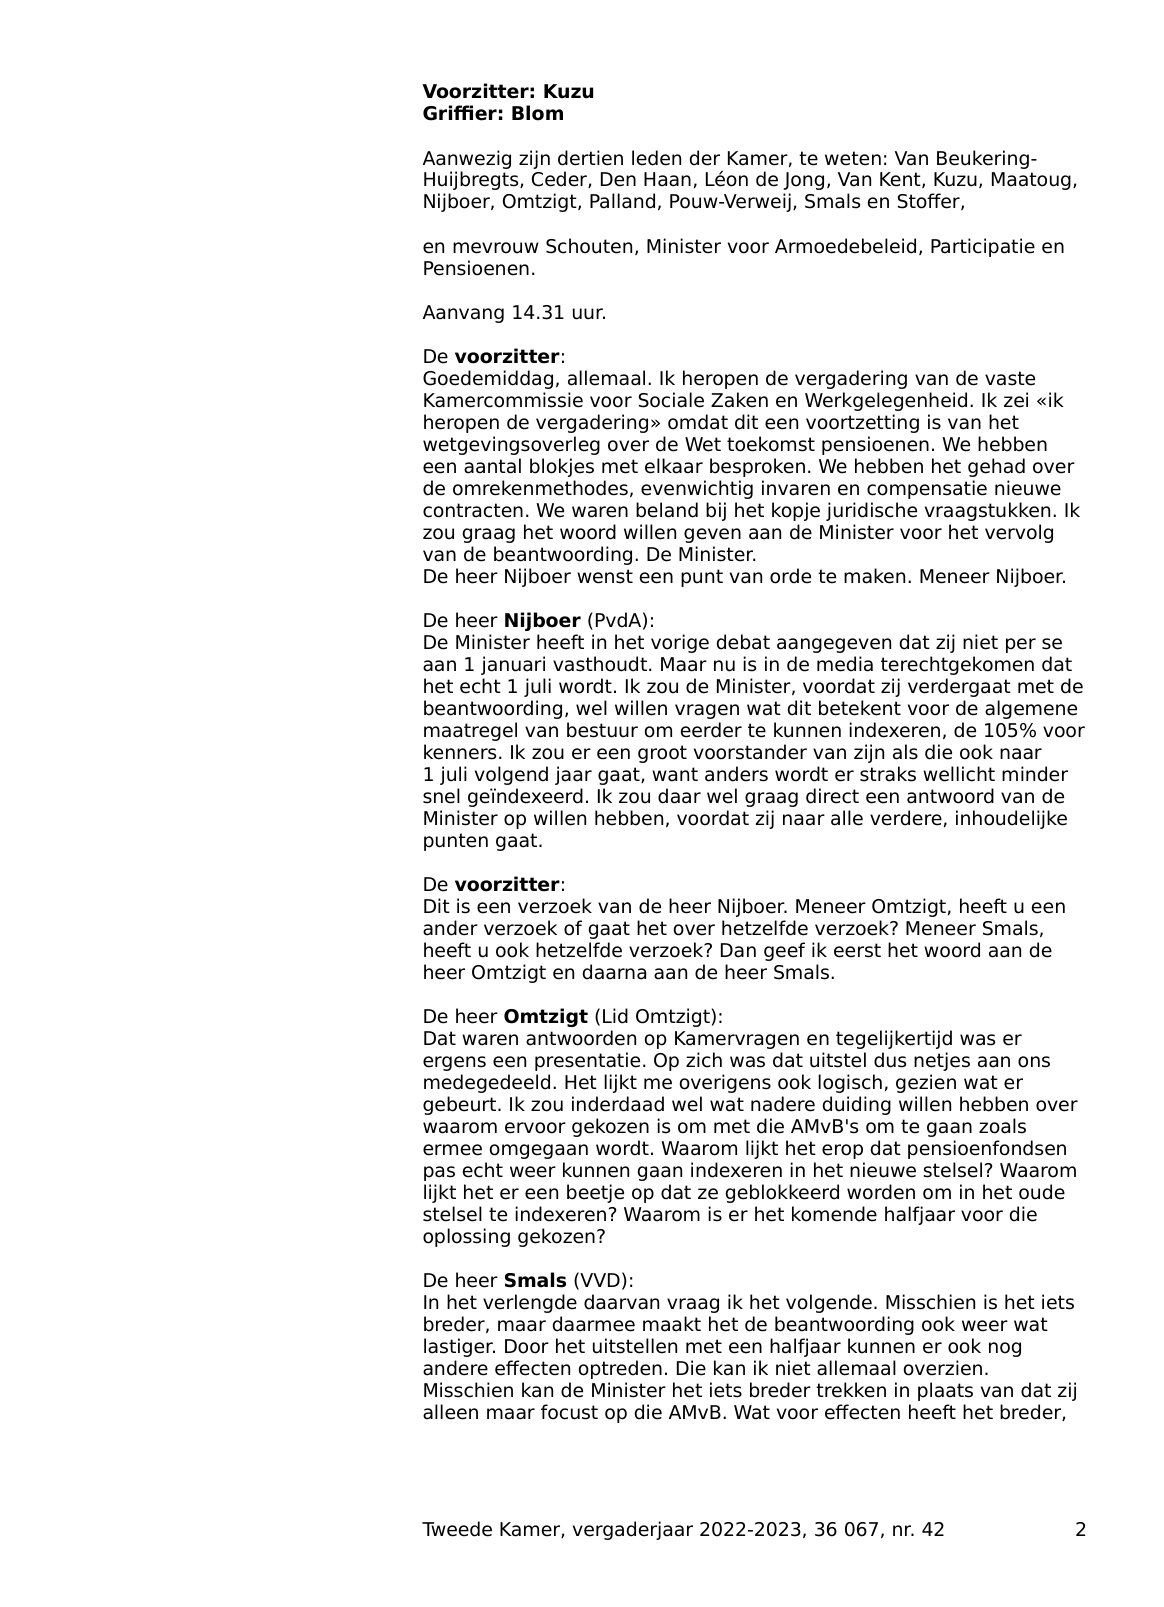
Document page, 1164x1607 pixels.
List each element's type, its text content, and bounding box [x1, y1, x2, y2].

text Aanwezig zijn dertien leden der Kamer, te weten: Van Beukering-Huijbregts, Ceder, Den Haan, Léon de Jong, Van Kent, Kuzu, Maatoug, Nijboer, Omtzigt, Palland, Pouw-Verweij, Smals en Stoffer, [422, 147, 1087, 213]
text Griffier: Blom [422, 103, 1087, 125]
text De voorzitter: [422, 874, 1087, 896]
text De heer Nijboer (PvdA): [422, 610, 1087, 632]
text Dat waren antwoorden op Kamervragen en tegelijkertijd was er ergens een presentatie. Op zich was dat uitstel dus netjes aan ons medegedeeld. Het lijkt me overigens ook logisch, gezien wat er gebeurt. Ik zou inderdaad wel wat nadere duiding willen hebben over waarom ervoor gekozen is om met die AMvB's om te gaan zoals ermee omgegaan wordt. Waarom lijkt het erop dat pensioenfondsen pas echt weer kunnen gaan indexeren in het nieuwe stelsel? Waarom lijkt het er een beetje op dat ze geblokkeerd worden om in het oude stelsel te indexeren? Waarom is er het komende halfjaar voor die oplossing gekozen? [422, 1028, 1087, 1248]
text Aanvang 14.31 uur. [422, 302, 1087, 324]
text De heer Omtzigt (Lid Omtzigt): [422, 1006, 1087, 1028]
text De heer Nijboer wenst een punt van orde te maken. Meneer Nijboer. [422, 566, 1087, 588]
text De Minister heeft in het vorige debat aangegeven dat zij niet per se aan 1 januari vasthoudt. Maar nu is in de media terechtgekomen dat het echt 1 juli wordt. Ik zou de Minister, voordat zij verdergaat met de beantwoording, wel willen vragen wat dit betekent voor de algemene maatregel van bestuur om eerder te kunnen indexeren, de 105% voor kenners. Ik zou er een groot voorstander van zijn als die ook naar 1 juli volgend jaar gaat, want anders wordt er straks wellicht minder snel geïndexeerd. Ik zou daar wel graag direct een antwoord van de Minister op willen hebben, voordat zij naar alle verdere, inhoudelijke punten gaat. [422, 632, 1087, 852]
text Dit is een verzoek van de heer Nijboer. Meneer Omtzigt, heeft u een ander verzoek of gaat het over hetzelfde verzoek? Meneer Smals, heeft u ook hetzelfde verzoek? Dan geef ik eerst het woord aan de heer Omtzigt en daarna aan de heer Smals. [422, 896, 1087, 984]
text In het verlengde daarvan vraag ik het volgende. Misschien is het iets breder, maar daarmee maakt het de beantwoording ook weer wat lastiger. Door het uitstellen met een halfjaar kunnen er ook nog andere effecten optreden. Die kan ik niet allemaal overzien. Misschien kan de Minister het iets breder trekken in plaats van dat zij alleen maar focust op die AMvB. Wat voor effecten heeft het breder, [422, 1292, 1087, 1424]
text en mevrouw Schouten, Minister voor Armoedebeleid, Participatie en Pensioenen. [422, 236, 1087, 279]
text Voorzitter: Kuzu [422, 81, 1087, 103]
text De heer Smals (VVD): [422, 1270, 1087, 1292]
text De voorzitter: [422, 346, 1087, 368]
text Goedemiddag, allemaal. Ik heropen de vergadering van de vaste Kamercommissie voor Sociale Zaken en Werkgelegenheid. Ik zei «ik heropen de vergadering» omdat dit een voortzetting is van het wetgevingsoverleg over de Wet toekomst pensioenen. We hebben een aantal blokjes met elkaar besproken. We hebben het gehad over de omrekenmethodes, evenwichtig invaren en compensatie nieuwe contracten. We waren beland bij het kopje juridische vraagstukken. Ik zou graag het woord willen geven aan de Minister voor het vervolg van de beantwoording. De Minister. [422, 368, 1087, 566]
